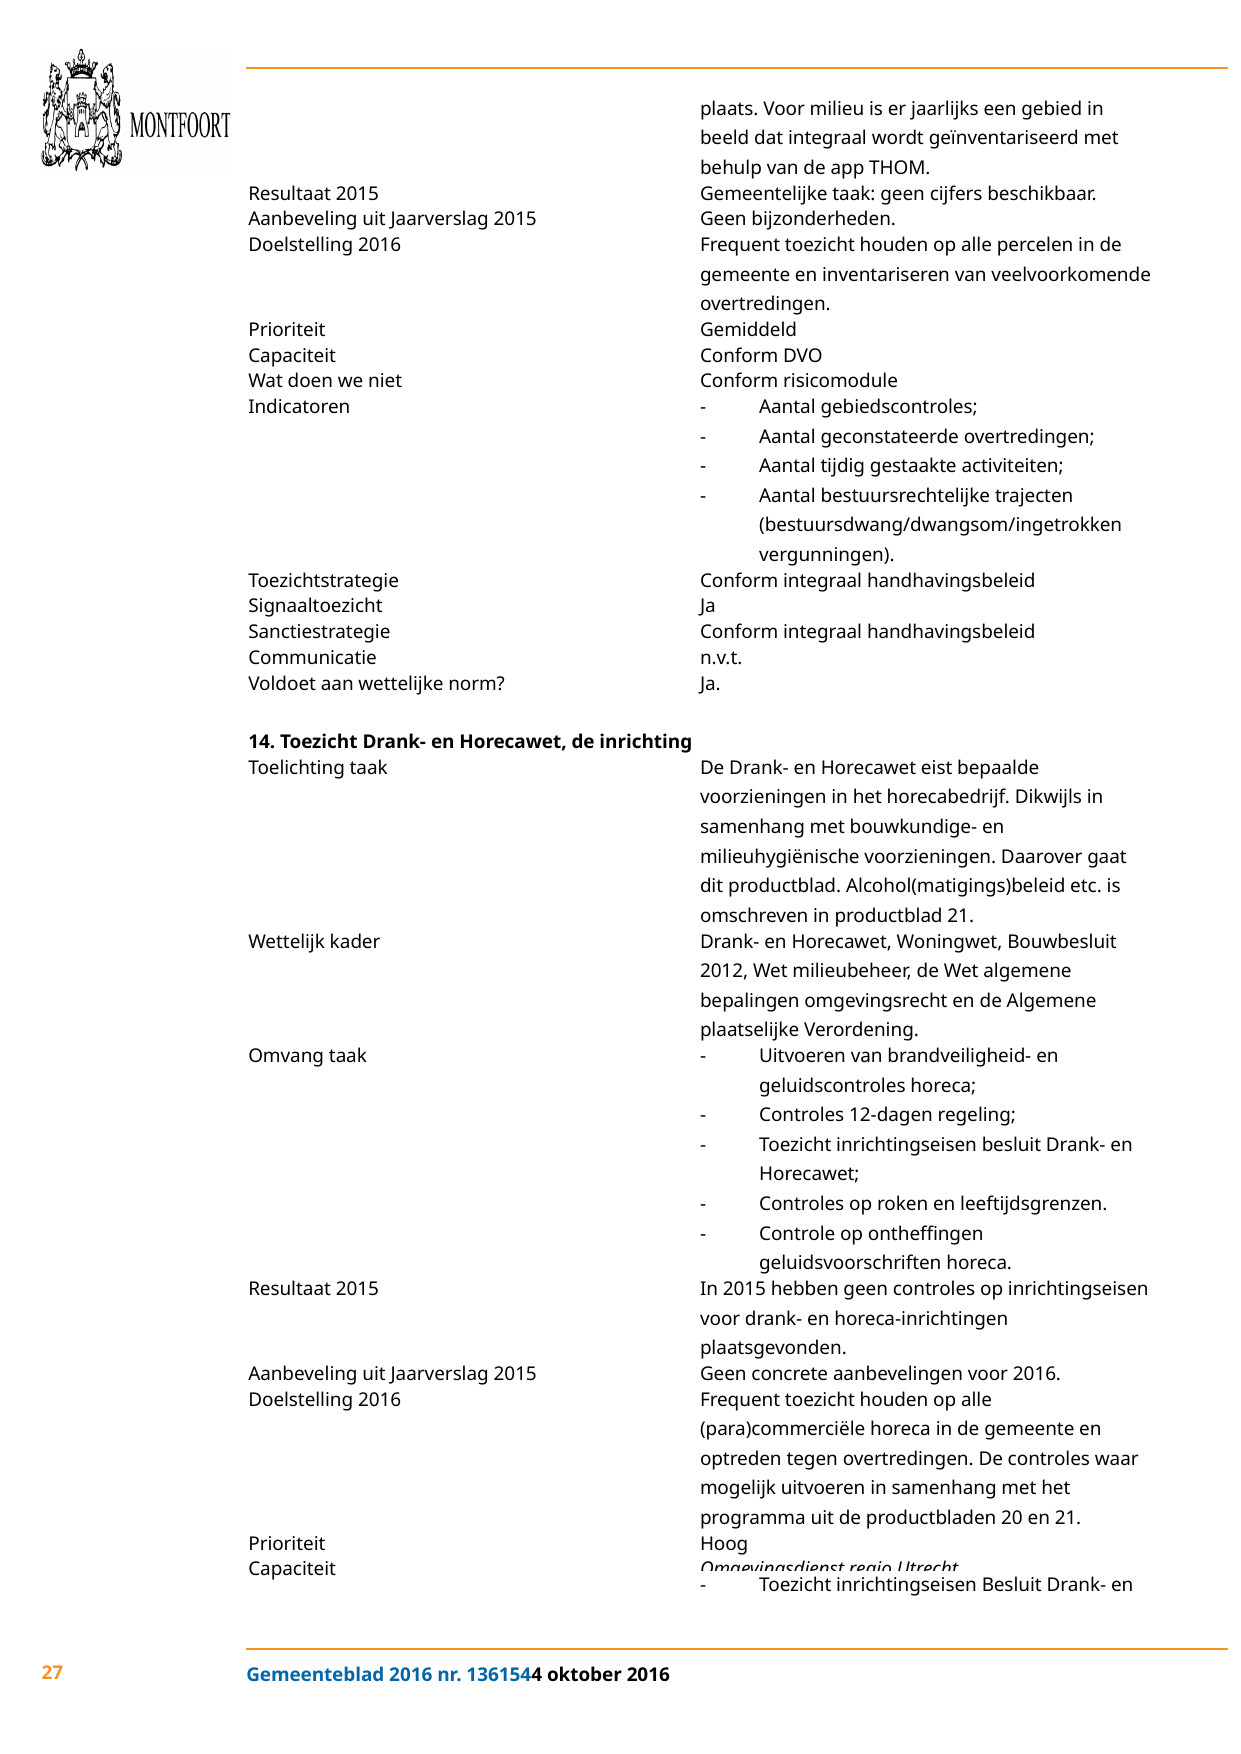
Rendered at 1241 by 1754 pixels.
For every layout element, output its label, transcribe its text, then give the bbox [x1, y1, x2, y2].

table_cell Conform integraal handhavingsbeleid [700, 567, 1152, 593]
table_cell Drank- en Horecawet, Woningwet, Bouwbesluit 2012, Wet milieubeheer, de Wet algemene bepalingen omgevingsrecht en de Algemene plaatselijke Verordening. [700, 928, 1152, 1042]
table_cell Conform risicomodule [700, 368, 1152, 393]
table_cell Wettelijk kader [248, 928, 700, 1042]
table_cell Toelichting taak [248, 754, 700, 928]
table_cell Geen concrete aanbevelingen voor 2016. [700, 1360, 1152, 1386]
table_cell [248, 95, 700, 180]
table_cell n.v.t. [700, 644, 1152, 670]
table_cell plaats. Voor milieu is er jaarlijks een gebied in beeld dat integraal wordt geïnventariseerd met behulp van de app THOM. [700, 95, 1152, 180]
table_cell Communicatie [248, 644, 700, 670]
table_cell Indicatoren [248, 393, 700, 567]
table_cell Conform integraal handhavingsbeleid [700, 618, 1152, 644]
table_cell Aanbeveling uit Jaarverslag 2015 [248, 205, 700, 231]
table_cell Gemeentelijke taak: geen cijfers beschikbaar. [700, 180, 1152, 205]
table_cell Frequent toezicht houden op alle percelen in de gemeente en inventariseren van veelvoorkomende overtredingen. [700, 231, 1152, 316]
table_cell Omvang taak [248, 1042, 700, 1275]
table_cell Uitvoeren van brandveiligheid- en geluidscontroles horeca; Controles 12-dagen regeling; Toezicht inrichtingseisen besluit Drank- en Horecawet; Controles op roken en leeftijdsgrenzen. Controle op ontheffingen geluidsvoorschriften horeca. [700, 1042, 1152, 1275]
table_cell Resultaat 2015 [248, 180, 700, 205]
table_cell Prioriteit [248, 316, 700, 342]
picture [41, 47, 231, 172]
table_header 14. Toezicht Drank- en Horecawet, de inrichting [248, 729, 700, 754]
table_cell Omgevingsdienst regio Utrecht Toezicht inrichtingseisen Besluit Drank- en [700, 1556, 1152, 1597]
table_cell Gemiddeld [700, 316, 1152, 342]
table_cell Ja. [700, 670, 1152, 696]
table_cell Capaciteit [248, 1556, 700, 1597]
table_cell Capaciteit [248, 342, 700, 367]
table_cell Voldoet aan wettelijke norm? [248, 670, 700, 696]
table_cell Geen bijzonderheden. [700, 205, 1152, 231]
table_cell Ja [700, 593, 1152, 618]
table_cell Signaaltoezicht [248, 593, 700, 618]
table_cell Conform DVO [700, 342, 1152, 367]
table_cell Aanbeveling uit Jaarverslag 2015 [248, 1360, 700, 1386]
table_cell Frequent toezicht houden op alle (para)commerciële horeca in de gemeente en optreden tegen overtredingen. De controles waar mogelijk uitvoeren in samenhang met het programma uit de productbladen 20 en 21. [700, 1386, 1152, 1530]
table_cell Doelstelling 2016 [248, 231, 700, 316]
table_cell Hoog [700, 1530, 1152, 1556]
table_cell Doelstelling 2016 [248, 1386, 700, 1530]
table_cell Aantal gebiedscontroles; Aantal geconstateerde overtredingen; Aantal tijdig gestaakte activiteiten; Aantal bestuursrechtelijke trajecten (bestuursdwang/dwangsom/ingetrokken vergunningen). [700, 393, 1152, 567]
table_cell Toezichtstrategie [248, 567, 700, 593]
table_cell In 2015 hebben geen controles op inrichtingseisen voor drank- en horeca-inrichtingen plaatsgevonden. [700, 1275, 1152, 1360]
table_cell Sanctiestrategie [248, 618, 700, 644]
table_cell De Drank- en Horecawet eist bepaalde voorzieningen in het horecabedrijf. Dikwijls in samenhang met bouwkundige- en milieuhygiënische voorzieningen. Daarover gaat dit productblad. Alcohol(matigings)beleid etc. is omschreven in productblad 21. [700, 754, 1152, 928]
table_cell Resultaat 2015 [248, 1275, 700, 1360]
table_cell Wat doen we niet [248, 368, 700, 393]
table_cell Prioriteit [248, 1530, 700, 1556]
